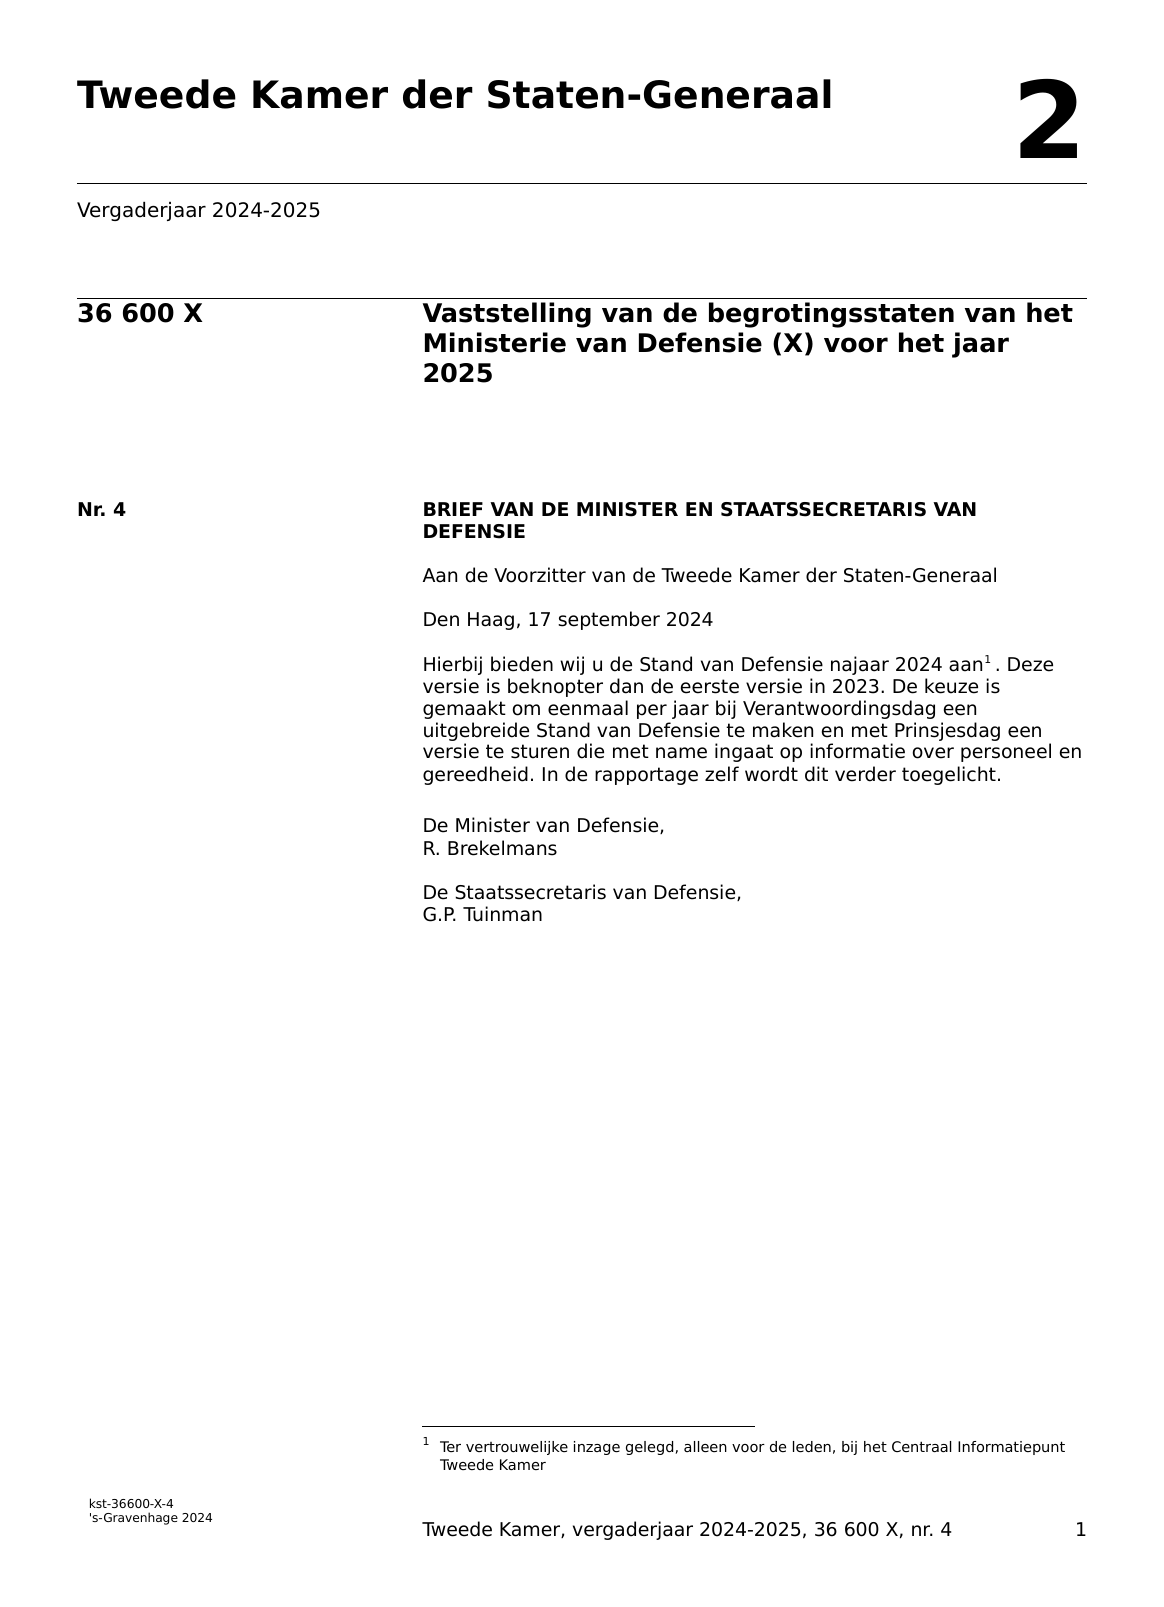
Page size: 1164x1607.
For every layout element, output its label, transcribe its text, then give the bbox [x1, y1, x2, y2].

table_header Tweede Kamer der Staten-Generaal [77, 59, 886, 183]
text Ter vertrouwelijke inzage gelegd, alleen voor de leden, bij het Centraal Informatiepunt Tweede Kamer [422, 1435, 1087, 1474]
text Aan de Voorzitter van de Tweede Kamer der Staten-Generaal [422, 565, 1087, 587]
text 's-Gravenhage 2024 [88, 1511, 323, 1525]
text kst-36600-X-4 [88, 1497, 323, 1511]
table_cell Vergaderjaar 2024-2025 [77, 184, 1087, 298]
text De Staatssecretaris van Defensie, G.P. Tuinman [422, 882, 1087, 926]
text Den Haag, 17 september 2024 [422, 609, 1087, 631]
subtitle Nr. 4 BRIEF VAN DE MINISTER EN STAATSSECRETARIS VAN DEFENSIE [77, 499, 1087, 543]
text Hierbij bieden wij u de Stand van Defensie najaar 2024 aan. Deze versie is beknopter dan de eerste versie in 2023. De keuze is gemaakt om eenmaal per jaar bij Verantwoordingsdag een uitgebreide Stand van Defensie te maken en met Prinsjesdag een versie te sturen die met name ingaat op informatie over personeel en gereedheid. In de rapportage zelf wordt dit verder toegelicht. [422, 653, 1087, 785]
subtitle 36 600 X Vaststelling van de begrotingsstaten van het Ministerie van Defensie (X) voor het jaar 2025 [77, 299, 1087, 388]
table_header 2 [886, 59, 1087, 183]
text De Minister van Defensie, R. Brekelmans [422, 815, 1087, 859]
